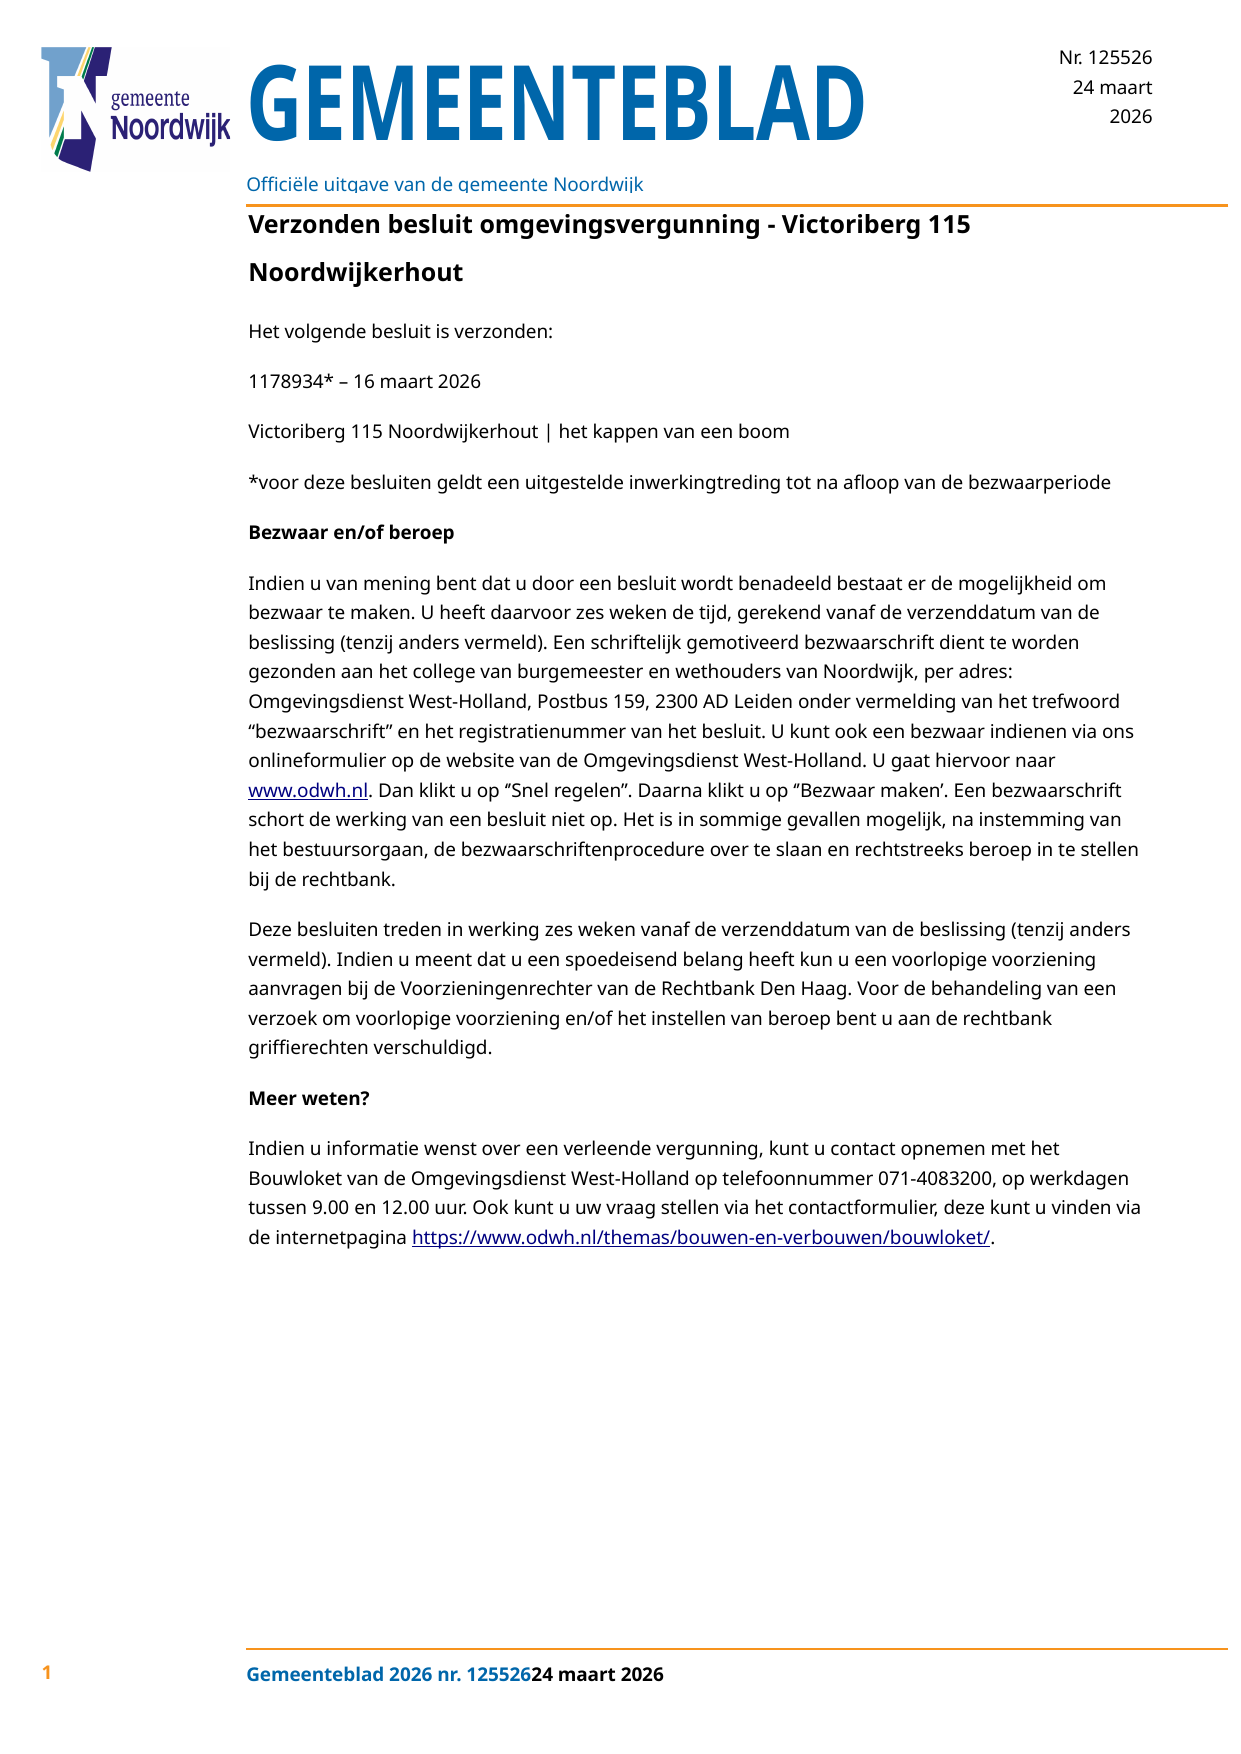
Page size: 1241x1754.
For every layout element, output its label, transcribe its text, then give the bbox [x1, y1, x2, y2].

text Bezwaar en/of beroep [248, 519, 1152, 545]
text 1178934* – 16 maart 2026 [248, 368, 1152, 394]
picture [41, 47, 231, 172]
text *voor deze besluiten geldt een uitgestelde inwerkingtreding tot na afloop van de bezwaarperiode [248, 469, 1152, 495]
text Het volgende besluit is verzonden: [248, 318, 1152, 344]
text Meer weten? [248, 1085, 1152, 1111]
text Verzonden besluit omgevingsvergunning - Victoriberg 115 Noordwijkerhout [248, 207, 1152, 288]
text Indien u informatie wenst over een verleende vergunning, kunt u contact opnemen met het Bouwloket van de Omgevingsdienst West-Holland op telefoonnummer 071-4083200, op werkdagen tussen 9.00 en 12.00 uur. Ook kunt u uw vraag stellen via het contactformulier, deze kunt u vinden via de internetpagina https://www.odwh.nl/themas/bouwen-en-verbouwen/bouwloket/. [248, 1135, 1152, 1250]
text Indien u van mening bent dat u door een besluit wordt benadeeld bestaat er de mogelijkheid om bezwaar te maken. U heeft daarvoor zes weken de tijd, gerekend vanaf de verzenddatum van de beslissing (tenzij anders vermeld). Een schriftelijk gemotiveerd bezwaarschrift dient te worden gezonden aan het college van burgemeester en wethouders van Noordwijk, per adres: Omgevingsdienst West-Holland, Postbus 159, 2300 AD Leiden onder vermelding van het trefwoord “bezwaarschrift” en het registratienummer van het besluit. U kunt ook een bezwaar indienen via ons onlineformulier op de website van de Omgevingsdienst West-Holland. U gaat hiervoor naar www.odwh.nl. Dan klikt u op ‘’Snel regelen”. Daarna klikt u op ‘’Bezwaar maken’. Een bezwaarschrift schort de werking van een besluit niet op. Het is in sommige gevallen mogelijk, na instemming van het bestuursorgaan, de bezwaarschriftenprocedure over te slaan en rechtstreeks beroep in te stellen bij de rechtbank. [248, 570, 1152, 892]
text Deze besluiten treden in werking zes weken vanaf de verzenddatum van de beslissing (tenzij anders vermeld). Indien u meent dat u een spoedeisend belang heeft kun u een voorlopige voorziening aanvragen bij de Voorzieningenrechter van de Rechtbank Den Haag. Voor de behandeling van een verzoek om voorlopige voorziening en/of het instellen van beroep bent u aan de rechtbank griffierechten verschuldigd. [248, 916, 1152, 1060]
text Victoriberg 115 Noordwijkerhout | het kappen van een boom [248, 419, 1152, 444]
